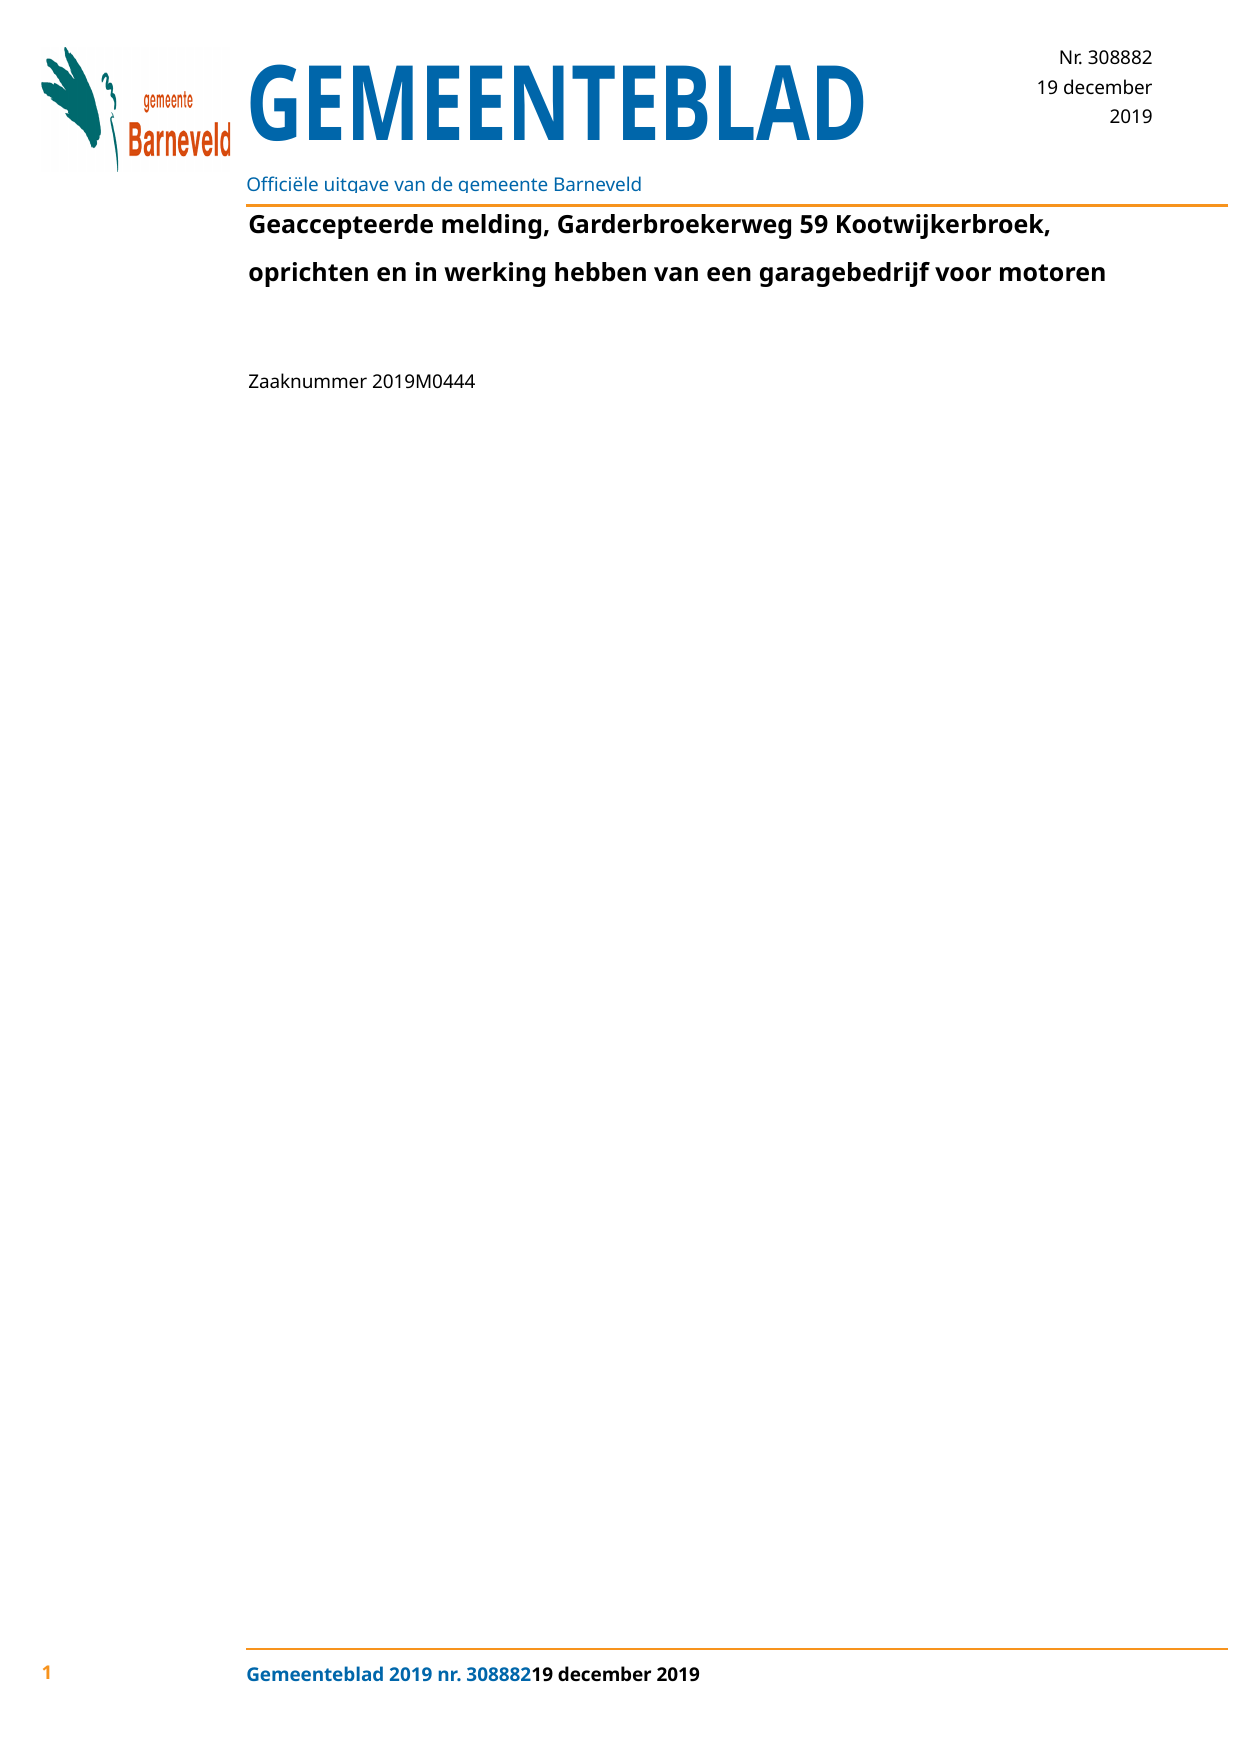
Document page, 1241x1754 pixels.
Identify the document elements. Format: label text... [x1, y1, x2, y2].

picture [41, 47, 231, 172]
text Zaaknummer 2019M0444 [248, 368, 1152, 394]
text Geaccepteerde melding, Garderbroekerweg 59 Kootwijkerbroek, oprichten en in werking hebben van een garagebedrijf voor motoren [248, 207, 1152, 288]
